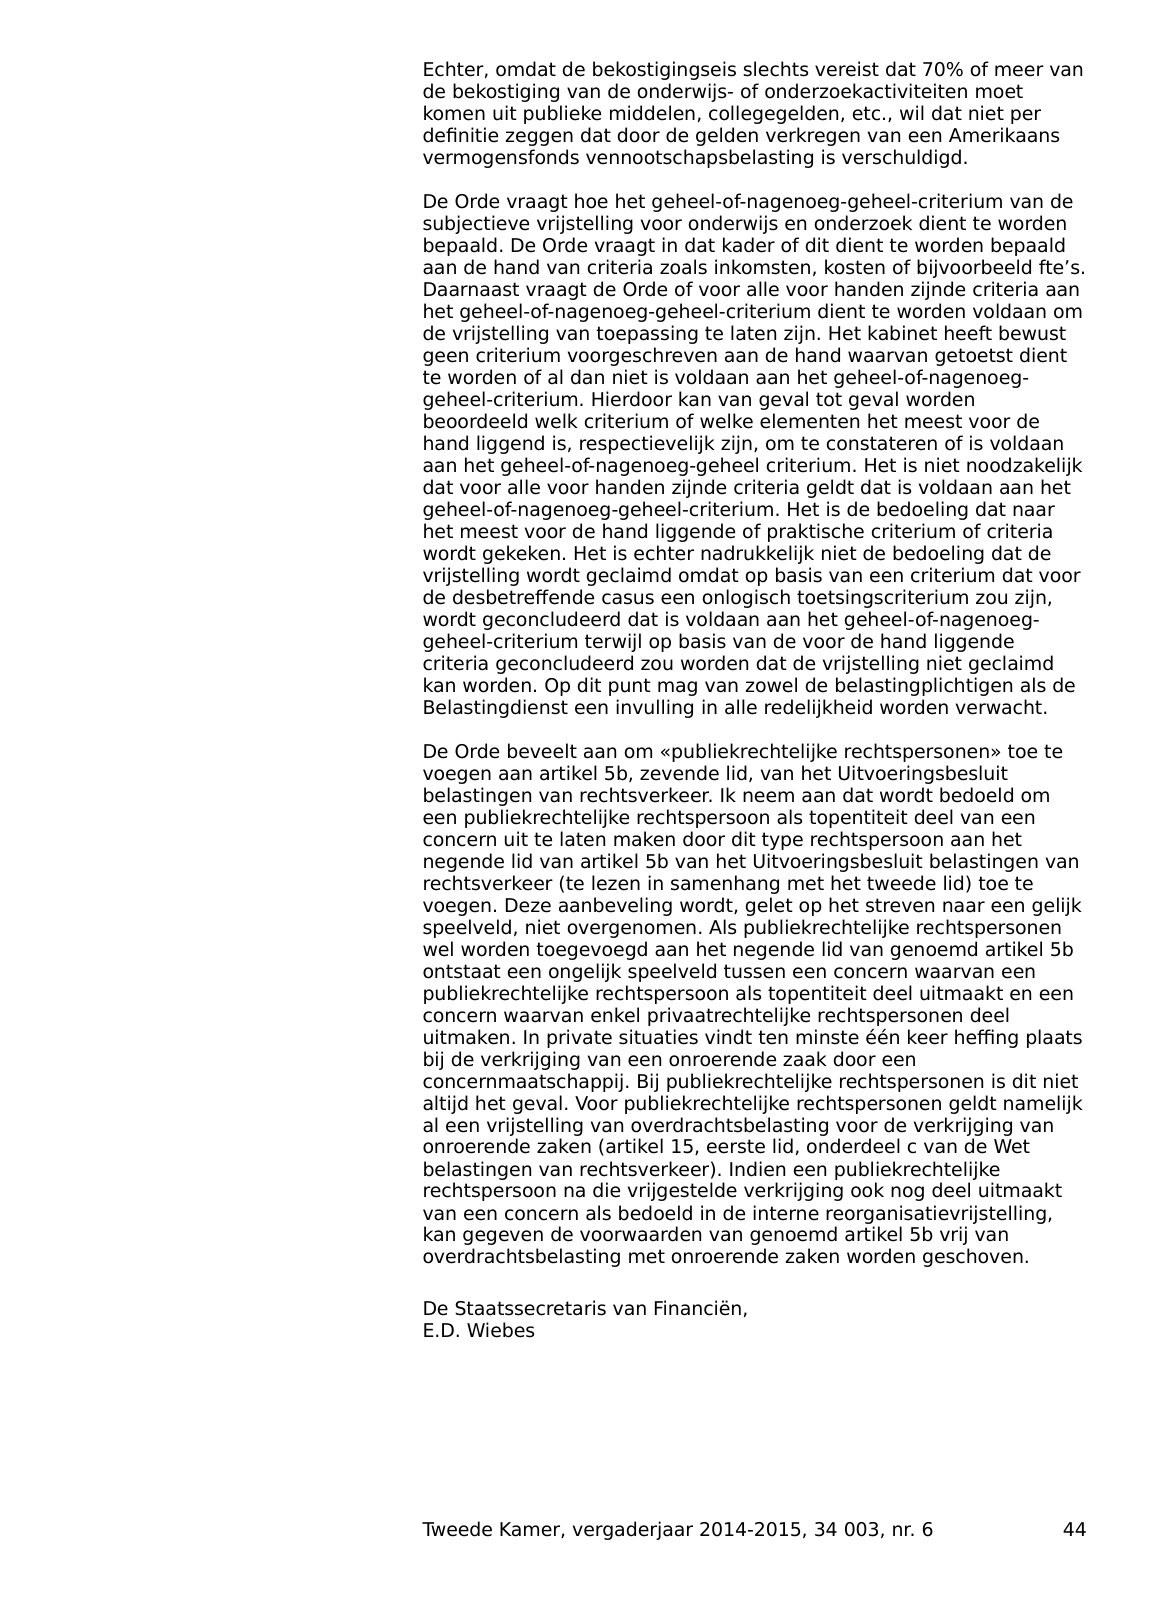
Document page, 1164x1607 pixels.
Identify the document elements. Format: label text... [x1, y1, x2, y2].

text De Orde vraagt hoe het geheel-of-nagenoeg-geheel-criterium van de subjectieve vrijstelling voor onderwijs en onderzoek dient te worden bepaald. De Orde vraagt in dat kader of dit dient te worden bepaald aan de hand van criteria zoals inkomsten, kosten of bijvoorbeeld fte’s. Daarnaast vraagt de Orde of voor alle voor handen zijnde criteria aan het geheel-of-nagenoeg-geheel-criterium dient te worden voldaan om de vrijstelling van toepassing te laten zijn. Het kabinet heeft bewust geen criterium voorgeschreven aan de hand waarvan getoetst dient te worden of al dan niet is voldaan aan het geheel-of-nagenoeg-geheel-criterium. Hierdoor kan van geval tot geval worden beoordeeld welk criterium of welke elementen het meest voor de hand liggend is, respectievelijk zijn, om te constateren of is voldaan aan het geheel-of-nagenoeg-geheel criterium. Het is niet noodzakelijk dat voor alle voor handen zijnde criteria geldt dat is voldaan aan het geheel-of-nagenoeg-geheel-criterium. Het is de bedoeling dat naar het meest voor de hand liggende of praktische criterium of criteria wordt gekeken. Het is echter nadrukkelijk niet de bedoeling dat de vrijstelling wordt geclaimd omdat op basis van een criterium dat voor de desbetreffende casus een onlogisch toetsingscriterium zou zijn, wordt geconcludeerd dat is voldaan aan het geheel-of-nagenoeg-geheel-criterium terwijl op basis van de voor de hand liggende criteria geconcludeerd zou worden dat de vrijstelling niet geclaimd kan worden. Op dit punt mag van zowel de belastingplichtigen als de Belastingdienst een invulling in alle redelijkheid worden verwacht. [422, 191, 1087, 719]
text De Staatssecretaris van Financiën, E.D. Wiebes [422, 1298, 1087, 1342]
text De Orde beveelt aan om «publiekrechtelijke rechtspersonen» toe te voegen aan artikel 5b, zevende lid, van het Uitvoeringsbesluit belastingen van rechtsverkeer. Ik neem aan dat wordt bedoeld om een publiekrechtelijke rechtspersoon als topentiteit deel van een concern uit te laten maken door dit type rechtspersoon aan het negende lid van artikel 5b van het Uitvoeringsbesluit belastingen van rechtsverkeer (te lezen in samenhang met het tweede lid) toe te voegen. Deze aanbeveling wordt, gelet op het streven naar een gelijk speelveld, niet overgenomen. Als publiekrechtelijke rechtspersonen wel worden toegevoegd aan het negende lid van genoemd artikel 5b ontstaat een ongelijk speelveld tussen een concern waarvan een publiekrechtelijke rechtspersoon als topentiteit deel uitmaakt en een concern waarvan enkel privaatrechtelijke rechtspersonen deel uitmaken. In private situaties vindt ten minste één keer heffing plaats bij de verkrijging van een onroerende zaak door een concernmaatschappij. Bij publiekrechtelijke rechtspersonen is dit niet altijd het geval. Voor publiekrechtelijke rechtspersonen geldt namelijk al een vrijstelling van overdrachtsbelasting voor de verkrijging van onroerende zaken (artikel 15, eerste lid, onderdeel c van de Wet belastingen van rechtsverkeer). Indien een publiekrechtelijke rechtspersoon na die vrijgestelde verkrijging ook nog deel uitmaakt van een concern als bedoeld in de interne reorganisatievrijstelling, kan gegeven de voorwaarden van genoemd artikel 5b vrij van overdrachtsbelasting met onroerende zaken worden geschoven. [422, 741, 1087, 1268]
text Echter, omdat de bekostigingseis slechts vereist dat 70% of meer van de bekostiging van de onderwijs- of onderzoekactiviteiten moet komen uit publieke middelen, collegegelden, etc., wil dat niet per definitie zeggen dat door de gelden verkregen van een Amerikaans vermogensfonds vennootschapsbelasting is verschuldigd. [422, 59, 1087, 169]
